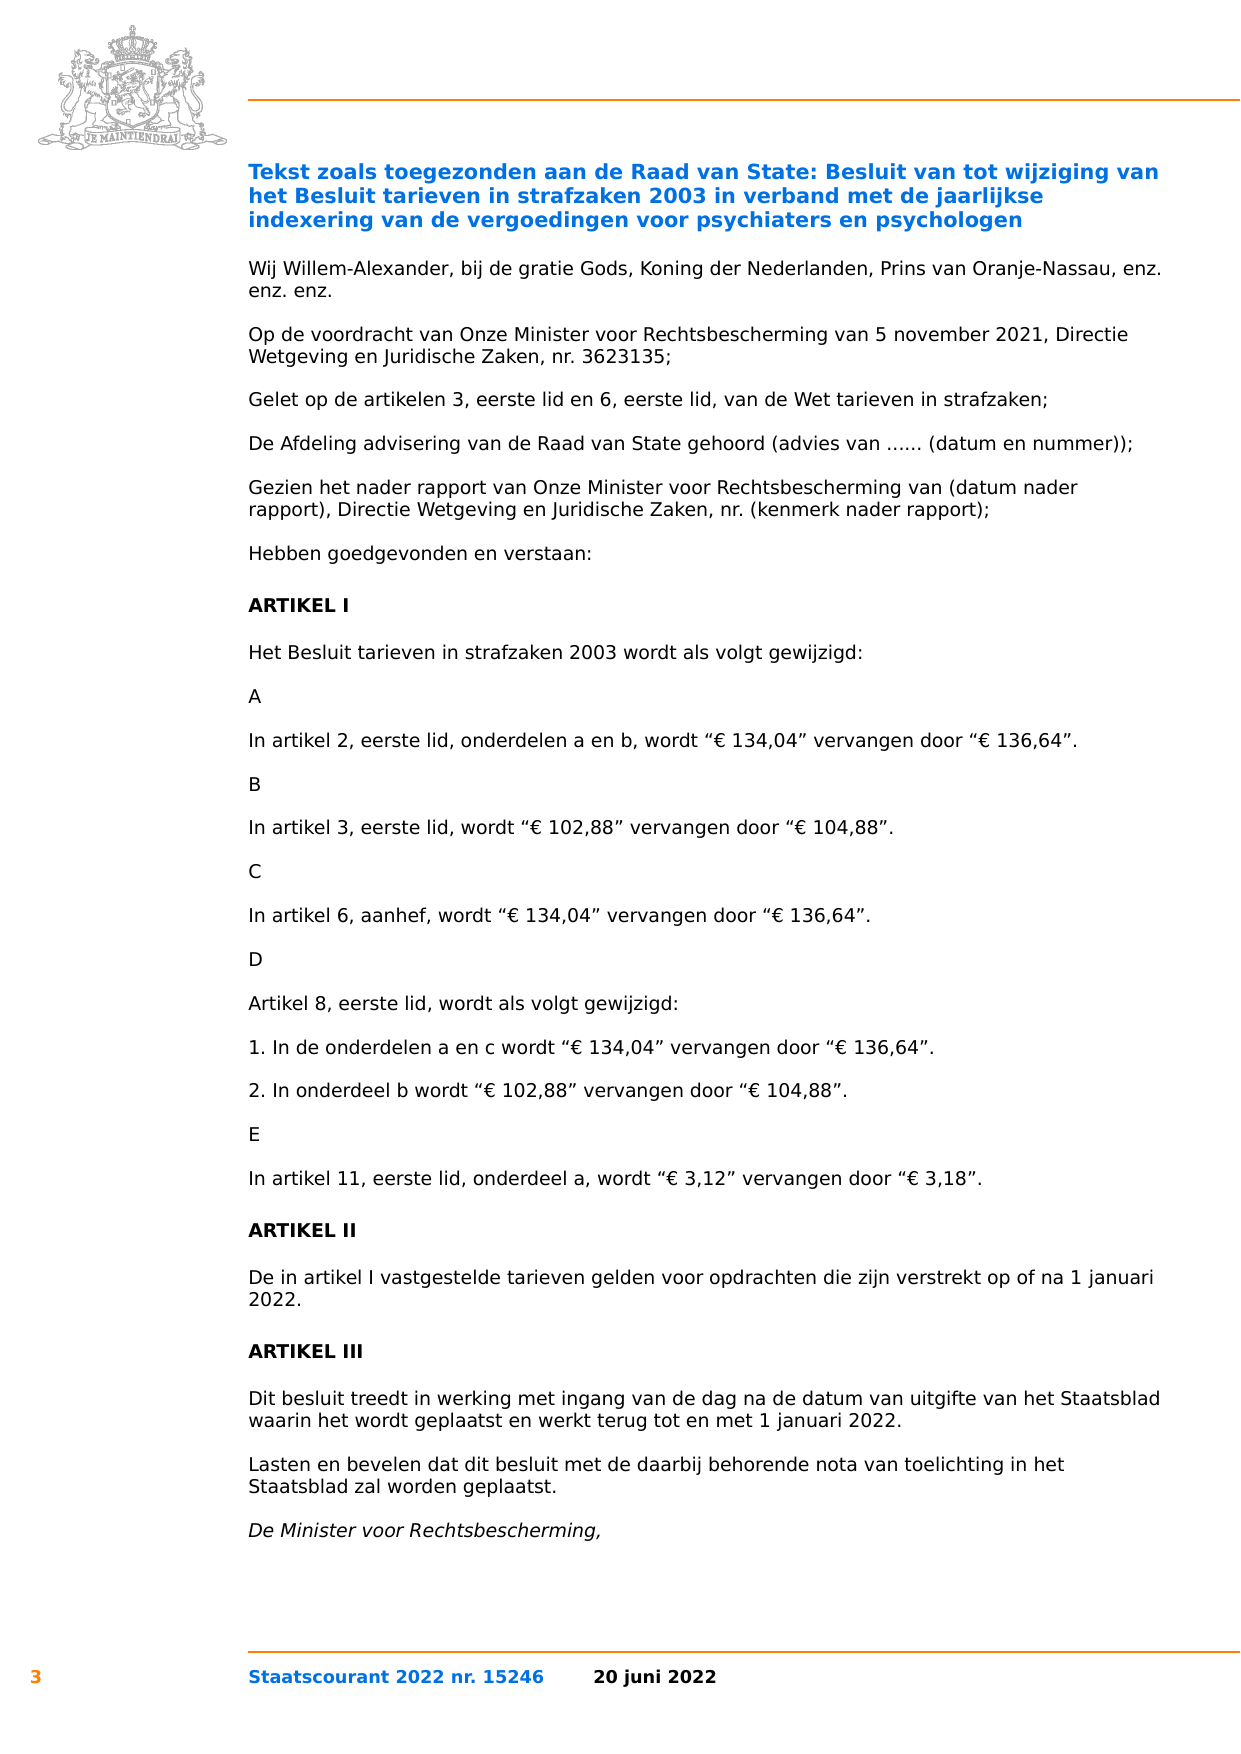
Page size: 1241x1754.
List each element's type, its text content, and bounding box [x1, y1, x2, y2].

text B [248, 773, 1163, 795]
text Wij Willem-Alexander, bij de gratie Gods, Koning der Nederlanden, Prins van Oranje-Nassau, enz. enz. enz. [248, 258, 1163, 302]
text Lasten en bevelen dat dit besluit met de daarbij behorende nota van toelichting in het Staatsblad zal worden geplaatst. [248, 1454, 1163, 1498]
text Artikel 8, eerste lid, wordt als volgt gewijzigd: [248, 993, 1163, 1015]
text E [248, 1124, 1163, 1146]
text Op de voordracht van Onze Minister voor Rechtsbescherming van 5 november 2021, Directie Wetgeving en Juridische Zaken, nr. 3623135; [248, 323, 1163, 367]
picture [38, 25, 227, 150]
subtitle ARTIKEL II [248, 1220, 1163, 1242]
subtitle Tekst zoals toegezonden aan de Raad van State: Besluit van tot wijziging van het Besluit tarieven in strafzaken 2003 in verband met de jaarlijkse indexering van de vergoedingen voor psychiaters en psychologen [248, 160, 1163, 233]
text Gelet op de artikelen 3, eerste lid en 6, eerste lid, van de Wet tarieven in strafzaken; [248, 389, 1163, 411]
text De Afdeling advisering van de Raad van State gehoord (advies van ...... (datum en nummer)); [248, 433, 1163, 455]
text Het Besluit tarieven in strafzaken 2003 wordt als volgt gewijzigd: [248, 642, 1163, 664]
text Dit besluit treedt in werking met ingang van de dag na de datum van uitgifte van het Staatsblad waarin het wordt geplaatst en werkt terug tot en met 1 januari 2022. [248, 1388, 1163, 1432]
text 1. In de onderdelen a en c wordt “€ 134,04” vervangen door “€ 136,64”. [248, 1037, 1163, 1058]
text In artikel 11, eerste lid, onderdeel a, wordt “€ 3,12” vervangen door “€ 3,18”. [248, 1168, 1163, 1190]
text C [248, 861, 1163, 883]
text A [248, 686, 1163, 708]
text In artikel 6, aanhef, wordt “€ 134,04” vervangen door “€ 136,64”. [248, 905, 1163, 927]
text In artikel 3, eerste lid, wordt “€ 102,88” vervangen door “€ 104,88”. [248, 817, 1163, 839]
text 2. In onderdeel b wordt “€ 102,88” vervangen door “€ 104,88”. [248, 1080, 1163, 1102]
subtitle ARTIKEL III [248, 1341, 1163, 1363]
text D [248, 949, 1163, 971]
text In artikel 2, eerste lid, onderdelen a en b, wordt “€ 134,04” vervangen door “€ 136,64”. [248, 729, 1163, 752]
text De in artikel I vastgestelde tarieven gelden voor opdrachten die zijn verstrekt op of na 1 januari 2022. [248, 1267, 1163, 1311]
subtitle ARTIKEL I [248, 595, 1163, 617]
text Hebben goedgevonden en verstaan: [248, 543, 1163, 565]
text Gezien het nader rapport van Onze Minister voor Rechtsbescherming van (datum nader rapport), Directie Wetgeving en Juridische Zaken, nr. (kenmerk nader rapport); [248, 477, 1163, 521]
text De Minister voor Rechtsbescherming, [248, 1520, 1163, 1542]
